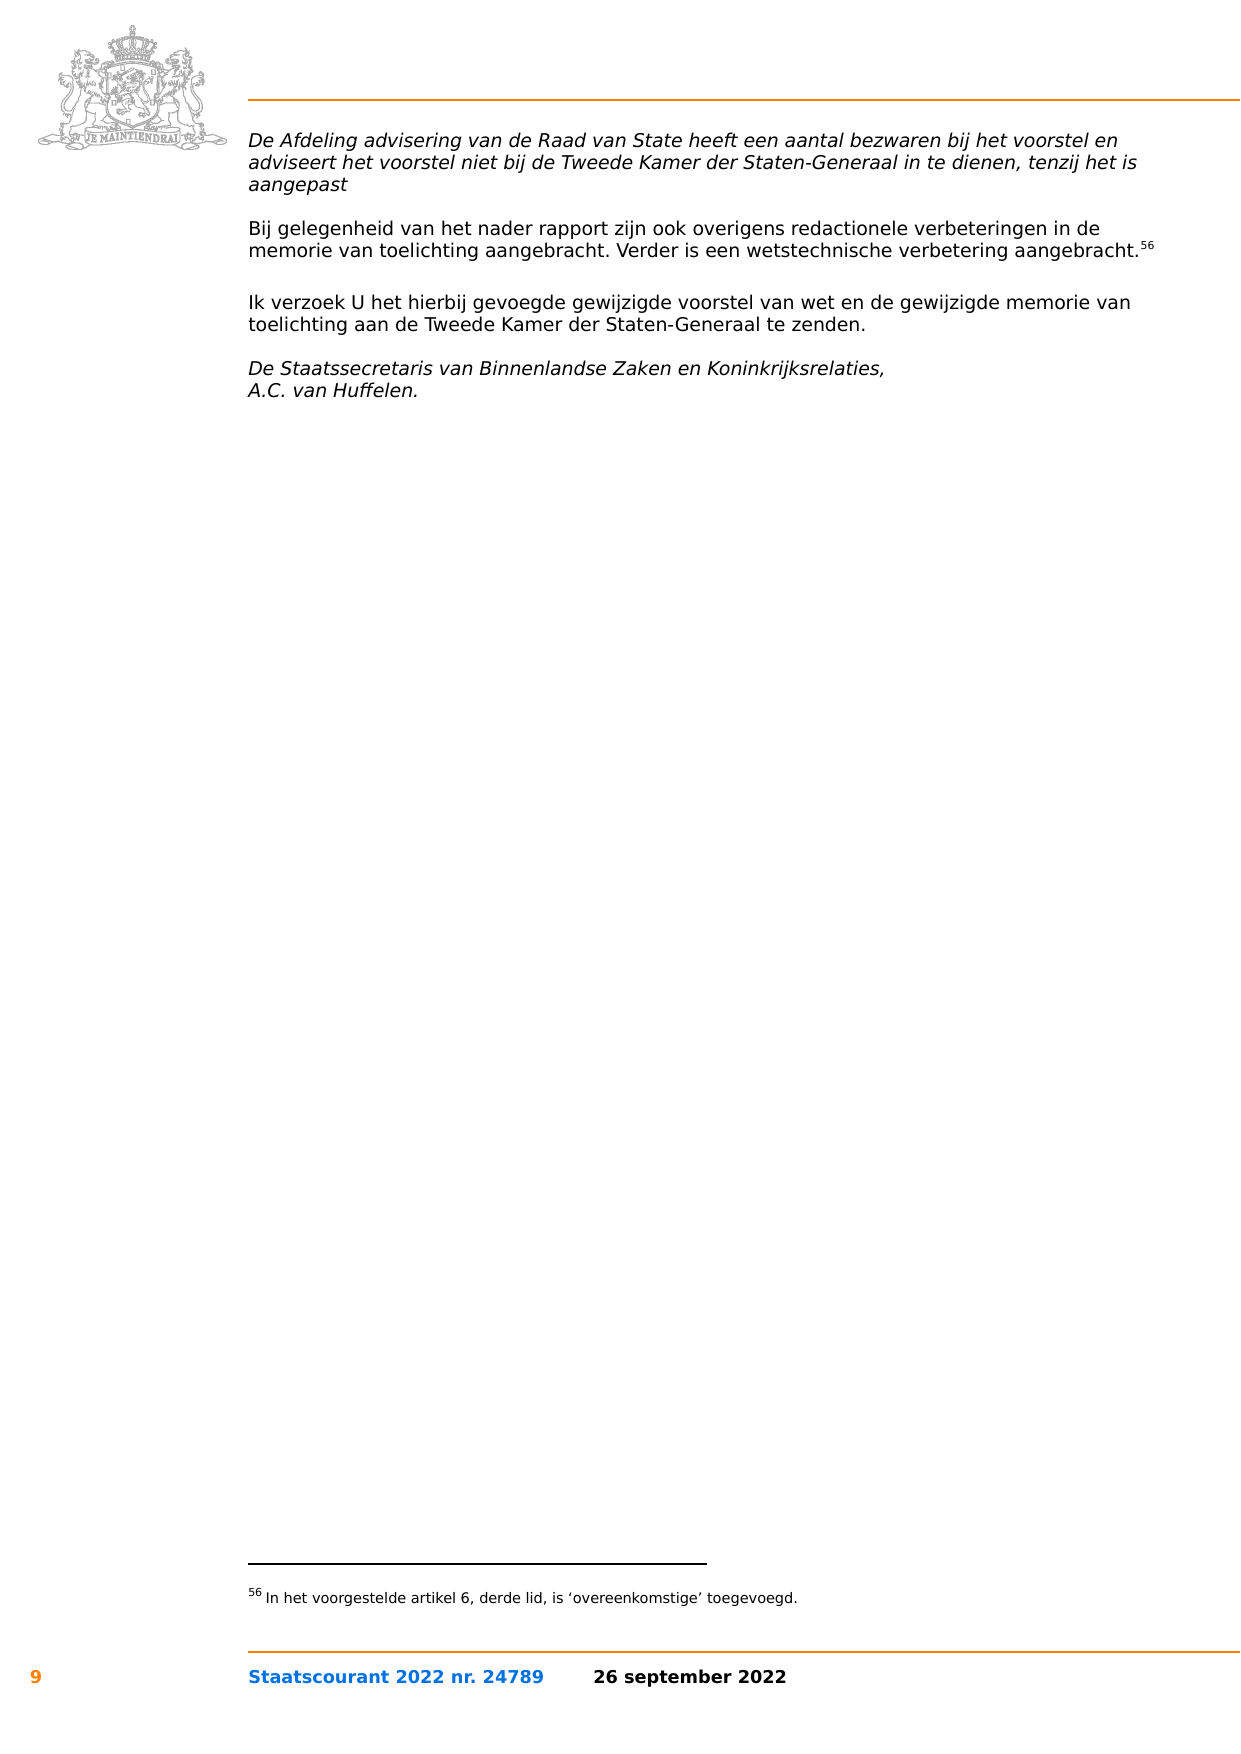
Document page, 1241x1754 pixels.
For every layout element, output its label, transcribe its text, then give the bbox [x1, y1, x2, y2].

picture [38, 25, 227, 150]
text De Staatssecretaris van Binnenlandse Zaken en Koninkrijksrelaties, A.C. van Huffelen. [248, 357, 1163, 401]
text De Afdeling advisering van de Raad van State heeft een aantal bezwaren bij het voorstel en adviseert het voorstel niet bij de Tweede Kamer der Staten-Generaal in te dienen, tenzij het is aangepast [248, 130, 1163, 196]
text Bij gelegenheid van het nader rapport zijn ook overigens redactionele verbeteringen in de memorie van toelichting aangebracht. Verder is een wetstechnische verbetering aangebracht. [248, 218, 1163, 262]
text Ik verzoek U het hierbij gevoegde gewijzigde voorstel van wet en de gewijzigde memorie van toelichting aan de Tweede Kamer der Staten-Generaal te zenden. [248, 292, 1163, 336]
text In het voorgestelde artikel 6, derde lid, is ‘overeenkomstige’ toegevoegd. [248, 1586, 1163, 1608]
